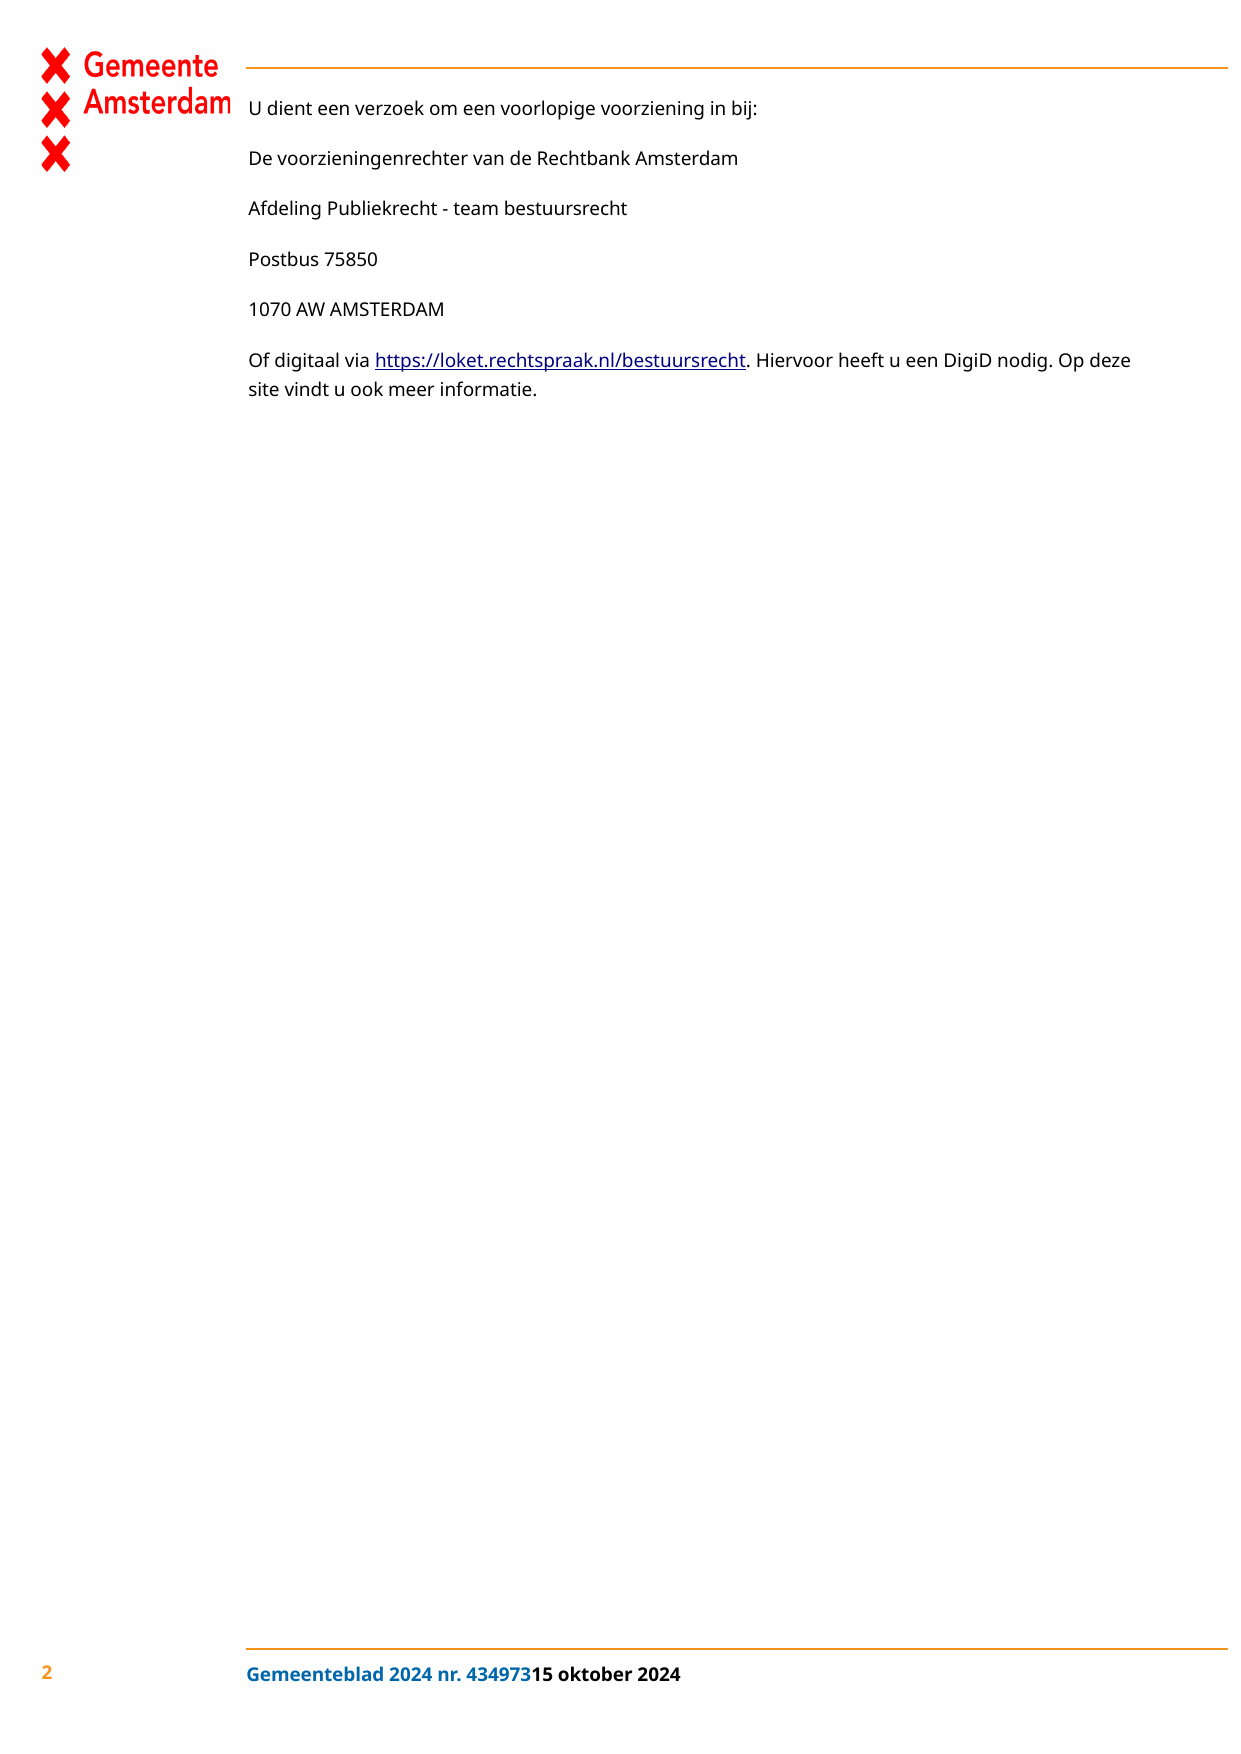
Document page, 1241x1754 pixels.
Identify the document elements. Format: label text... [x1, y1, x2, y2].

text Afdeling Publiekrecht - team bestuursrecht [248, 196, 1152, 221]
text De voorzieningenrechter van de Rechtbank Amsterdam [248, 145, 1152, 171]
text Of digitaal via https://loket.rechtspraak.nl/bestuursrecht. Hiervoor heeft u een DigiD nodig. Op deze site vindt u ook meer informatie. [248, 347, 1152, 402]
text 1070 AW AMSTERDAM [248, 296, 1152, 322]
picture [41, 47, 231, 172]
text U dient een verzoek om een voorlopige voorziening in bij: [248, 95, 1152, 121]
text Postbus 75850 [248, 246, 1152, 272]
